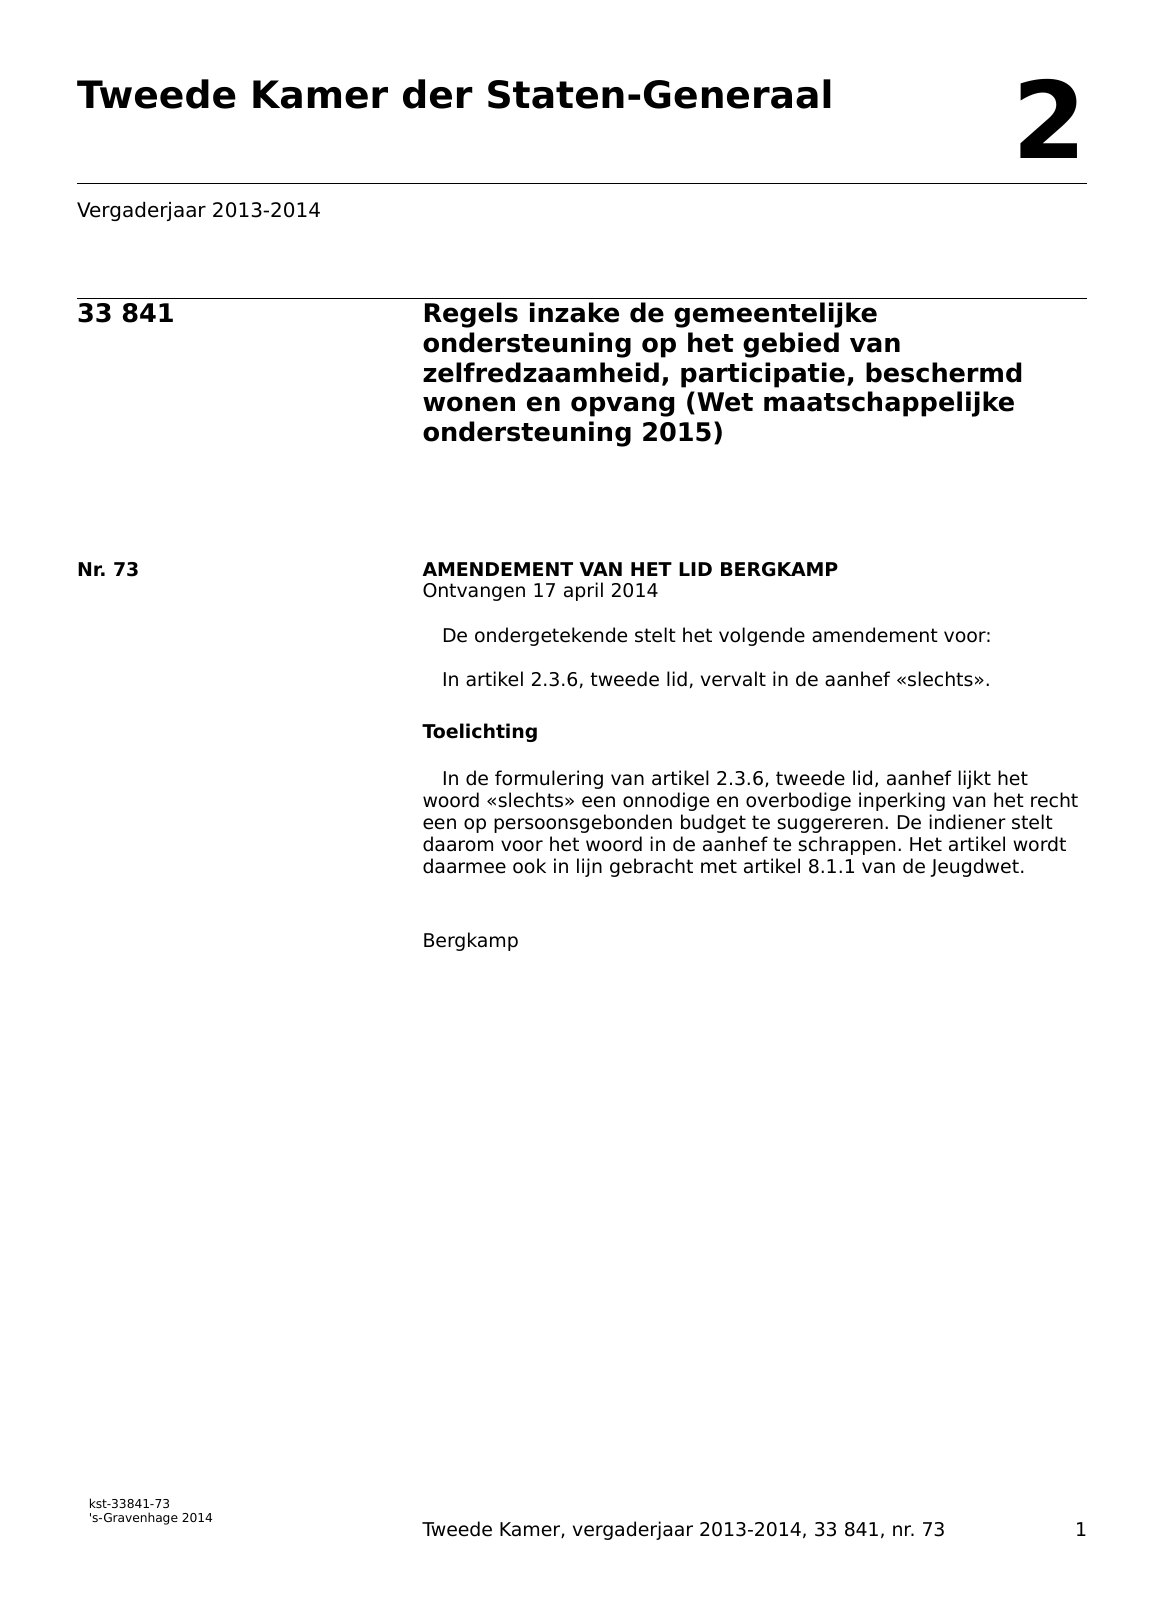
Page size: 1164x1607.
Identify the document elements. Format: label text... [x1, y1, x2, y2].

text kst-33841-73 [88, 1497, 323, 1511]
table_header Tweede Kamer der Staten-Generaal [77, 59, 886, 183]
text Bergkamp [422, 908, 1087, 952]
text De ondergetekende stelt het volgende amendement voor: [422, 624, 1087, 647]
subtitle Toelichting [422, 721, 1087, 743]
text 's-Gravenhage 2014 [88, 1511, 323, 1525]
table_cell Vergaderjaar 2013-2014 [77, 184, 1087, 298]
text In de formulering van artikel 2.3.6, tweede lid, aanhef lijkt het woord «slechts» een onnodige en overbodige inperking van het recht een op persoonsgebonden budget te suggereren. De indiener stelt daarom voor het woord in de aanhef te schrappen. Het artikel wordt daarmee ook in lijn gebracht met artikel 8.1.1 van de Jeugdwet. [422, 768, 1087, 878]
subtitle Nr. 73 AMENDEMENT VAN HET LID BERGKAMP [77, 558, 1087, 580]
text In artikel 2.3.6, tweede lid, vervalt in de aanhef «slechts». [422, 669, 1087, 691]
table_header 2 [886, 59, 1087, 183]
subtitle 33 841 Regels inzake de gemeentelijke ondersteuning op het gebied van zelfredzaamheid, participatie, beschermd wonen en opvang (Wet maatschappelijke ondersteuning 2015) [77, 299, 1087, 447]
text Ontvangen 17 april 2014 [422, 580, 1087, 602]
